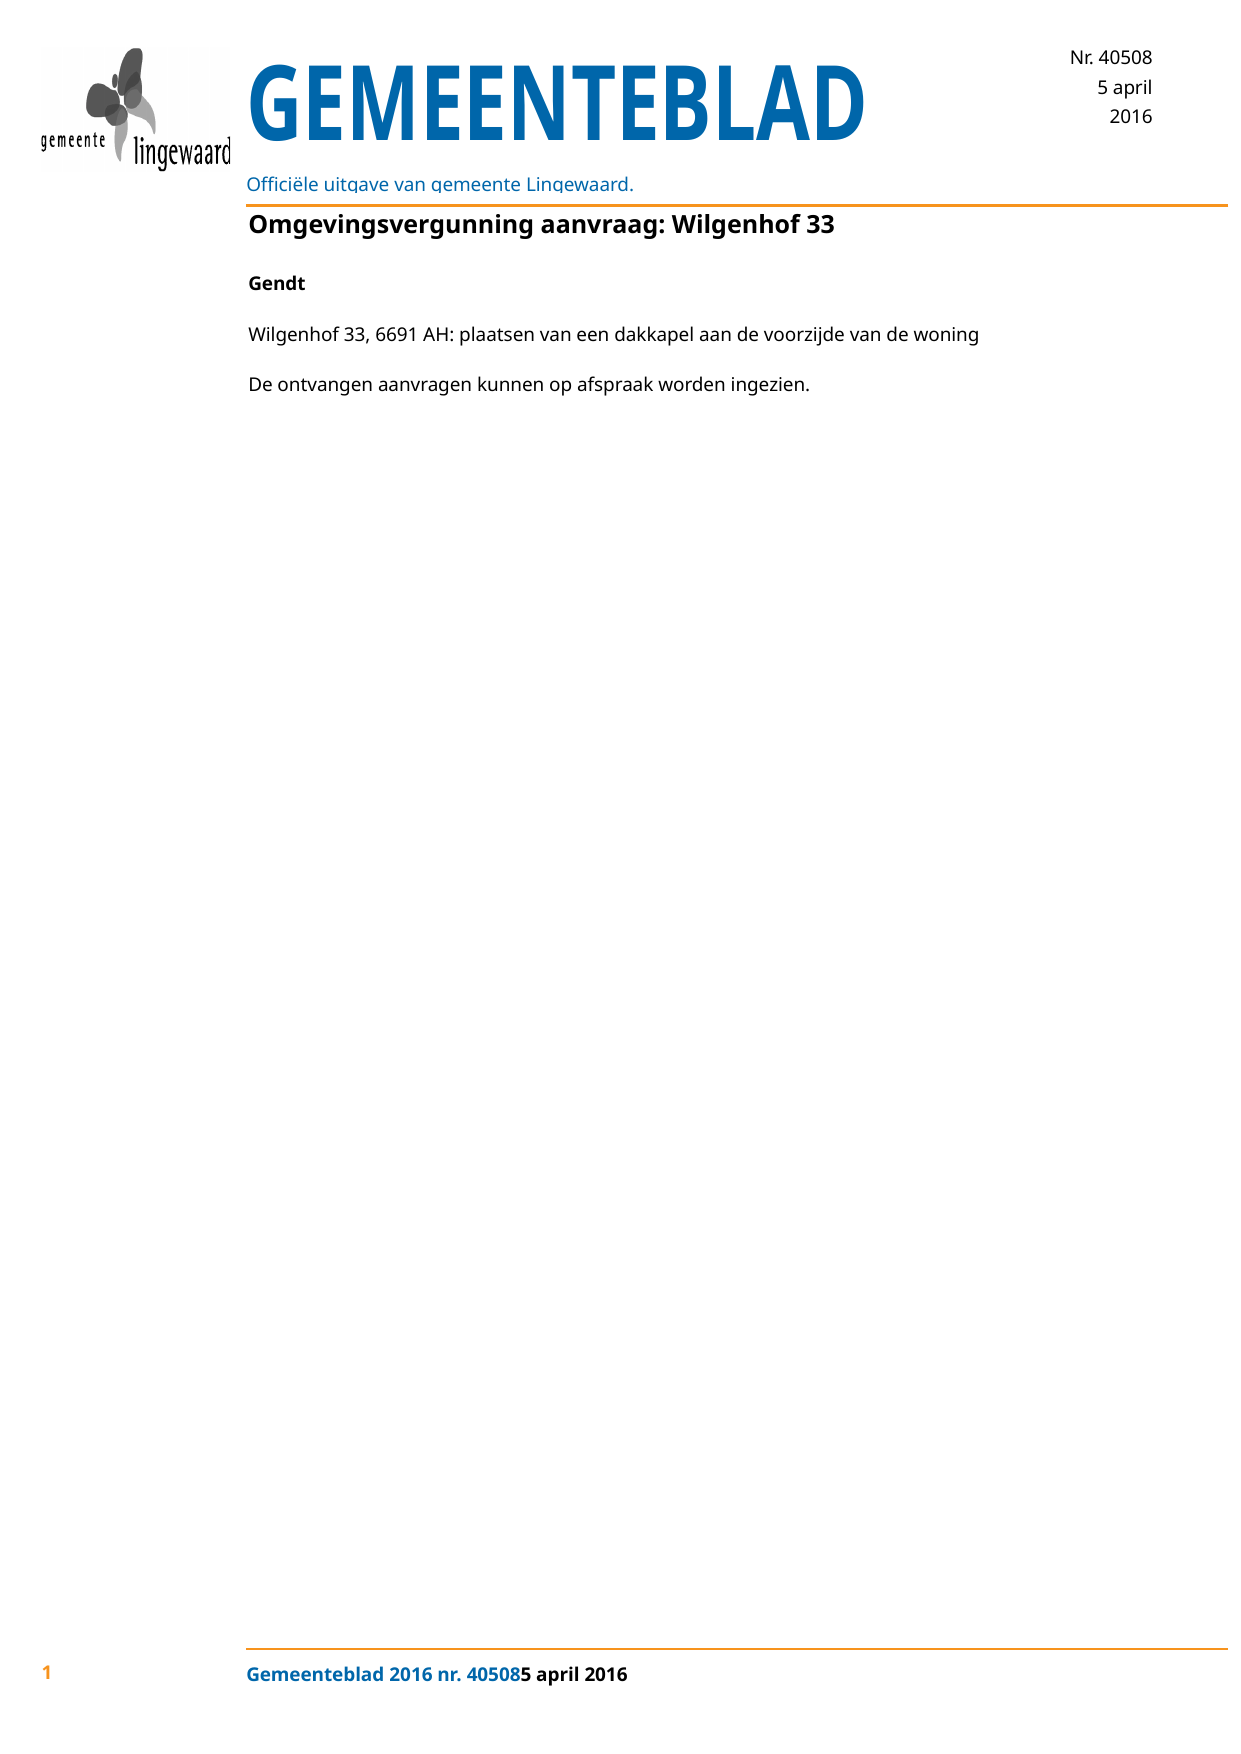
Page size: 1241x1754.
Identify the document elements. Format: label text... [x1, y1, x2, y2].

picture [41, 47, 231, 172]
text De ontvangen aanvragen kunnen op afspraak worden ingezien. [248, 371, 1152, 397]
text Wilgenhof 33, 6691 AH: plaatsen van een dakkapel aan de voorzijde van de woning [248, 321, 1152, 346]
text Gendt [248, 270, 1152, 296]
text Omgevingsvergunning aanvraag: Wilgenhof 33 [248, 207, 1152, 241]
